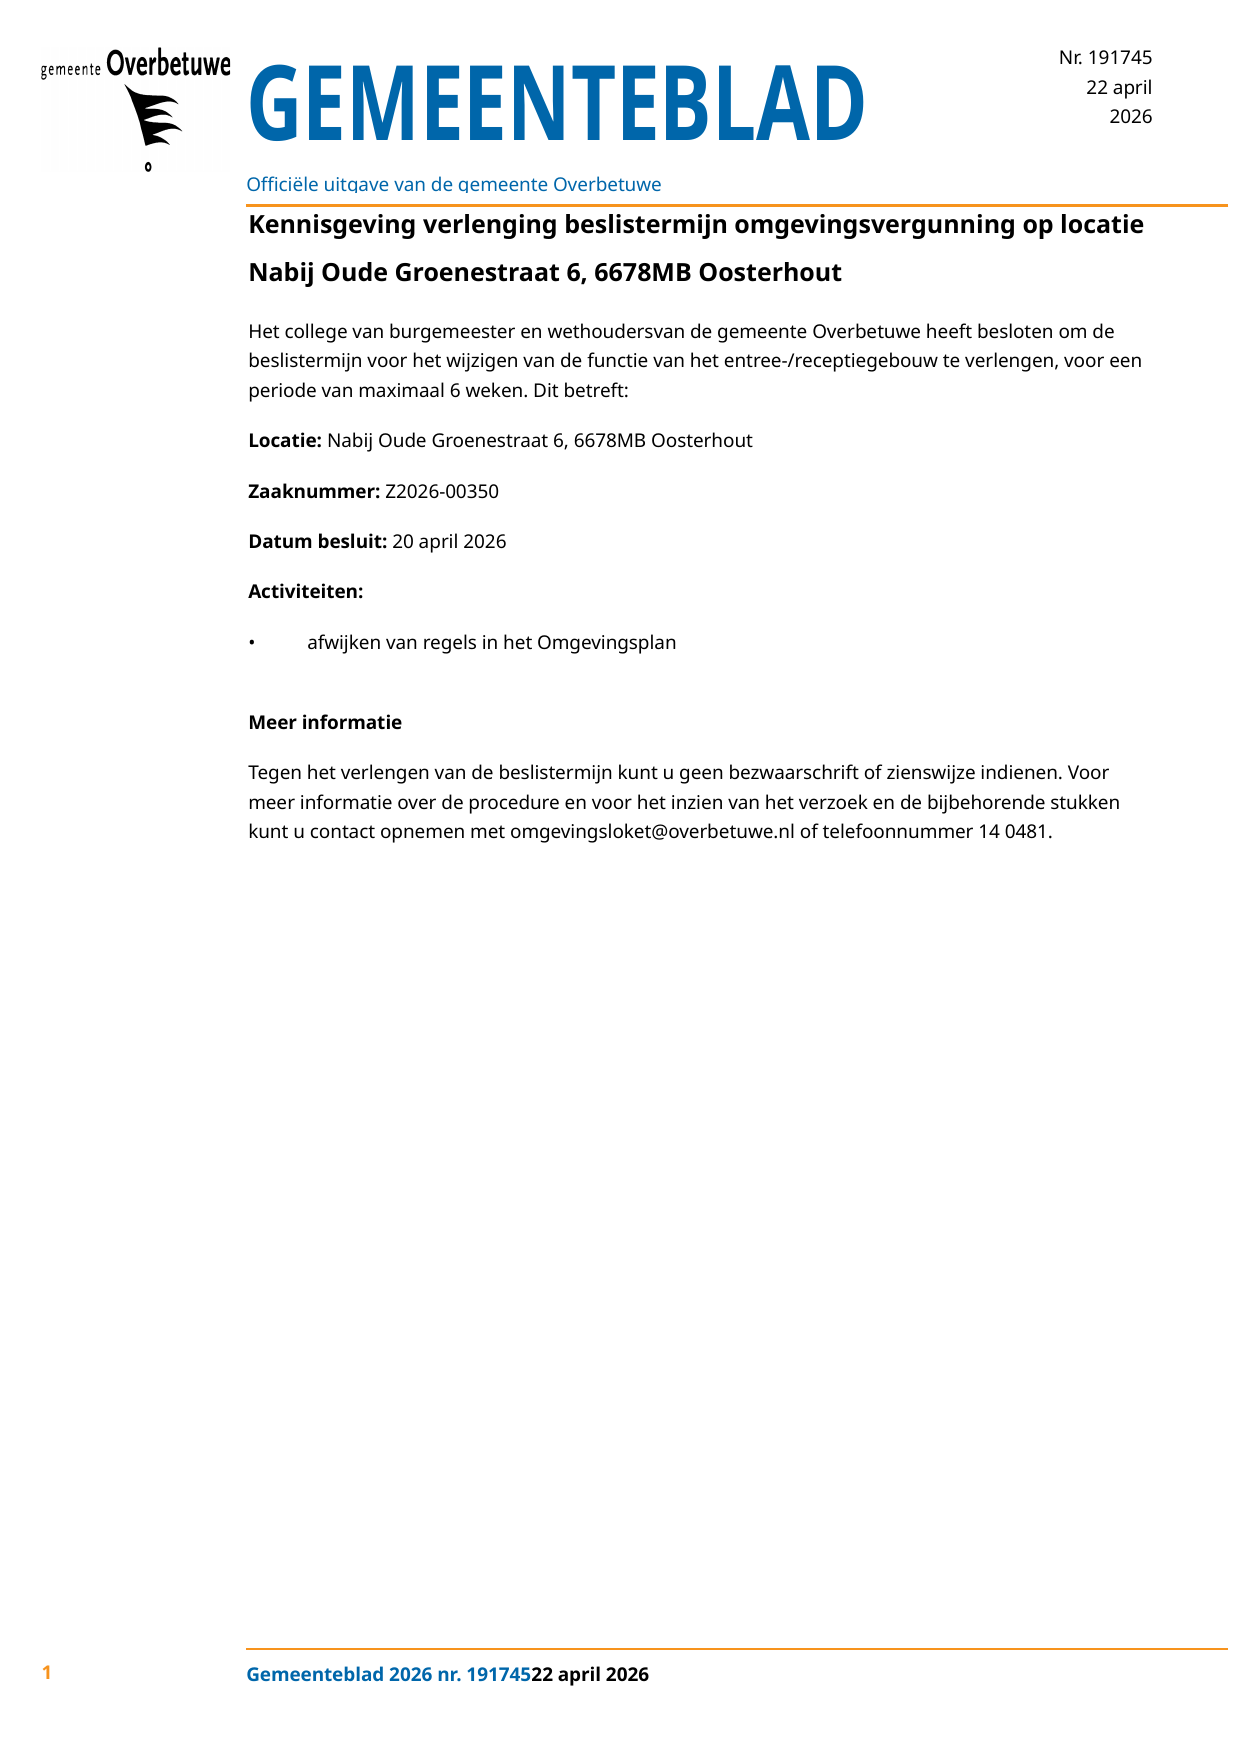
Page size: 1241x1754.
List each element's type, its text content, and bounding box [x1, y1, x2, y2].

text Datum besluit: 20 april 2026 [248, 528, 1152, 554]
text Het college van burgemeester en wethoudersvan de gemeente Overbetuwe heeft besloten om de beslistermijn voor het wijzigen van de functie van het entree-/receptiegebouw te verlengen, voor een periode van maximaal 6 weken. Dit betreft: [248, 318, 1152, 403]
text Meer informatie [248, 709, 1152, 735]
text Tegen het verlengen van de beslistermijn kunt u geen bezwaarschrift of zienswijze indienen. Voor meer informatie over de procedure en voor het inzien van het verzoek en de bijbehorende stukken kunt u contact opnemen met omgevingsloket@overbetuwe.nl of telefoonnummer 14 0481. [248, 759, 1152, 844]
text Kennisgeving verlenging beslistermijn omgevingsvergunning op locatie Nabij Oude Groenestraat 6, 6678MB Oosterhout [248, 207, 1152, 288]
text Activiteiten: [248, 579, 1152, 604]
text Locatie: Nabij Oude Groenestraat 6, 6678MB Oosterhout [248, 427, 1152, 453]
text Zaaknummer: Z2026-00350 [248, 478, 1152, 504]
list afwijken van regels in het Omgevingsplan [248, 629, 1152, 655]
picture [41, 47, 231, 172]
